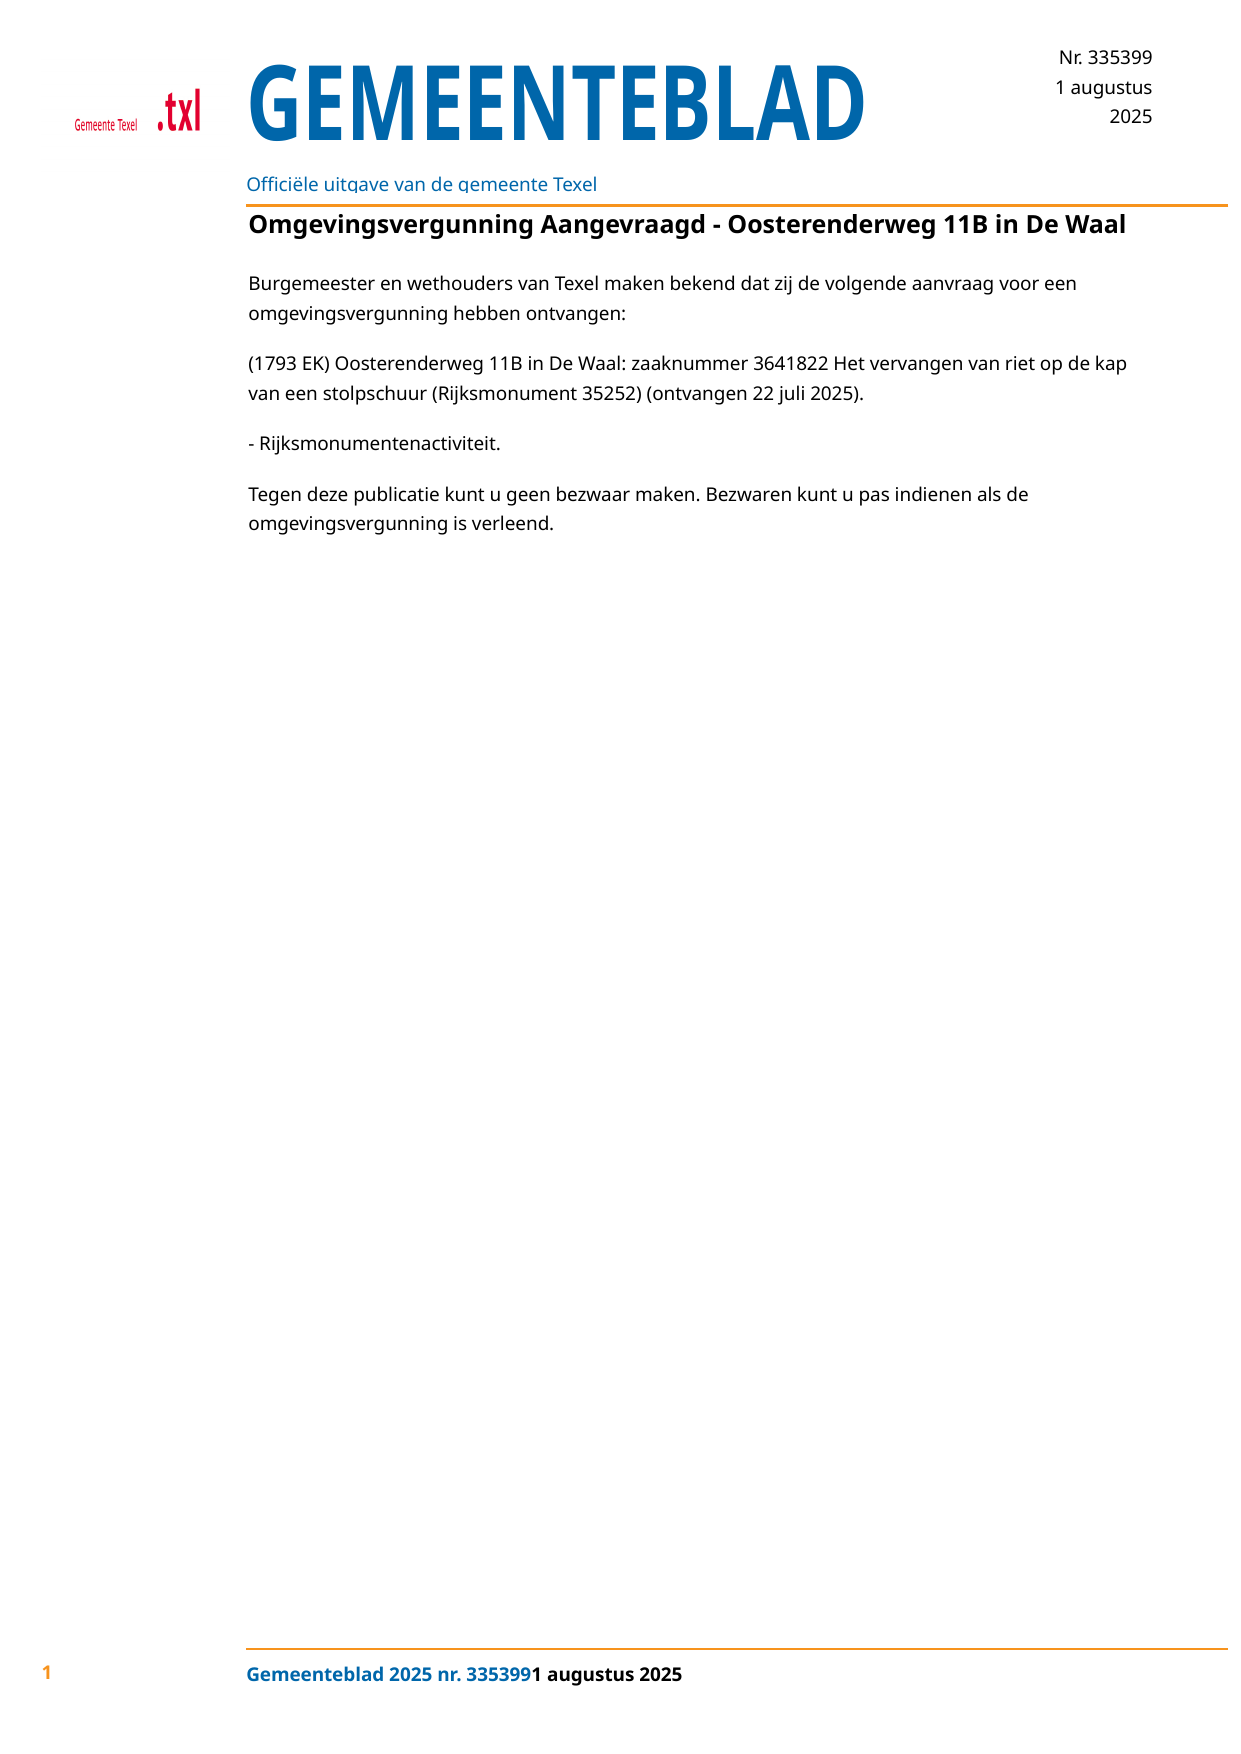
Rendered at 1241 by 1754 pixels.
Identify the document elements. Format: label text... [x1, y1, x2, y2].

text - Rijksmonumentenactiviteit. [248, 430, 1152, 456]
text Tegen deze publicatie kunt u geen bezwaar maken. Bezwaren kunt u pas indienen als de omgevingsvergunning is verleend. [248, 481, 1152, 536]
text Burgemeester en wethouders van Texel maken bekend dat zij de volgende aanvraag voor een omgevingsvergunning hebben ontvangen: [248, 270, 1152, 326]
picture [41, 47, 231, 172]
text (1793 EK) Oosterenderweg 11B in De Waal: zaaknummer 3641822 Het vervangen van riet op de kap van een stolpschuur (Rijksmonument 35252) (ontvangen 22 juli 2025). [248, 350, 1152, 406]
text Omgevingsvergunning Aangevraagd - Oosterenderweg 11B in De Waal [248, 207, 1152, 241]
